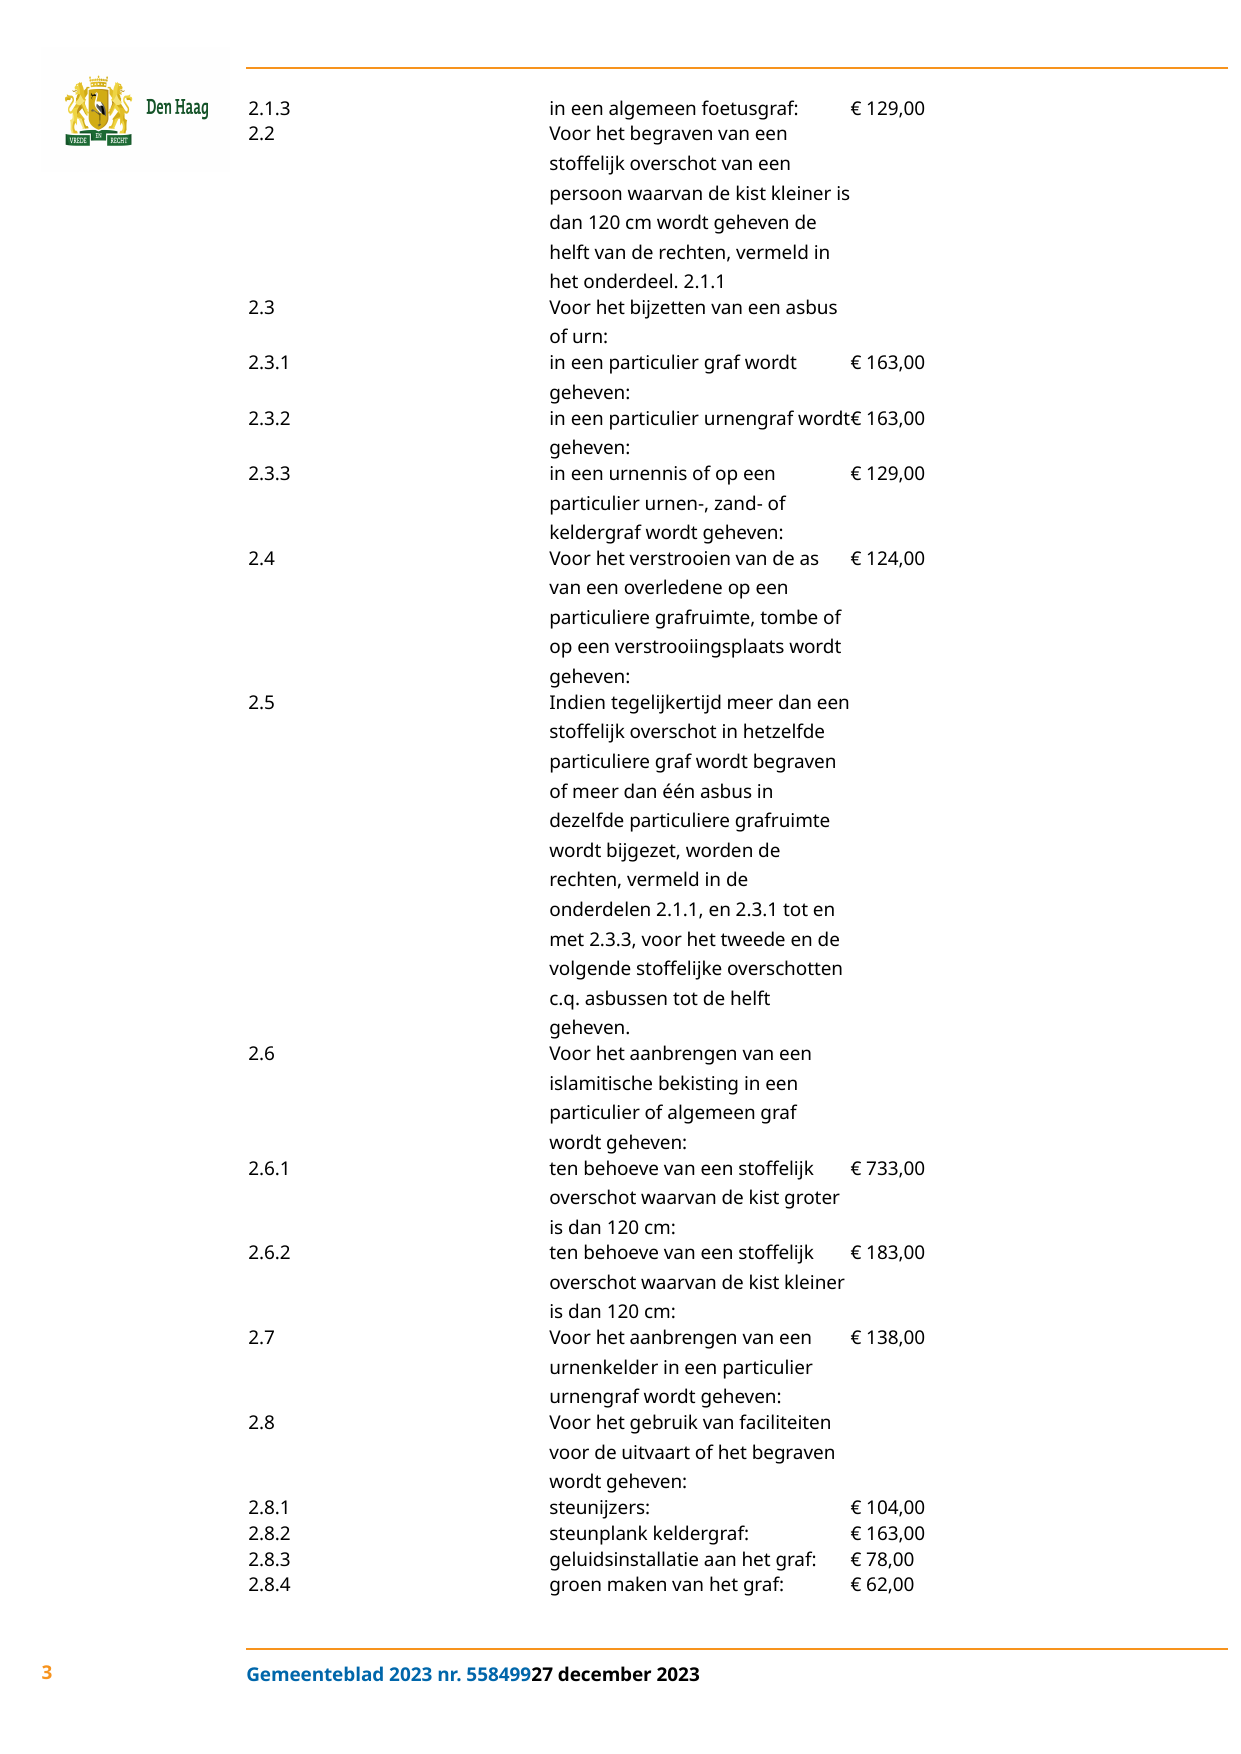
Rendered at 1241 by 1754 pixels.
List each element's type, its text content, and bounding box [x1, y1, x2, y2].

table_cell € 163,00 [850, 1520, 1152, 1546]
table_cell € 124,00 [850, 545, 1152, 689]
table_cell Voor het aanbrengen van een urnenkelder in een particulier urnengraf wordt geheven: [549, 1325, 850, 1409]
table_cell 2.1.3 [248, 95, 549, 121]
table_cell 2.3 [248, 294, 549, 349]
table_cell [850, 1409, 1152, 1494]
table_cell € 163,00 [850, 350, 1152, 405]
table_cell € 129,00 [850, 95, 1152, 121]
table_cell € 183,00 [850, 1240, 1152, 1324]
table_cell 2.7 [248, 1325, 549, 1409]
table_cell 2.8.4 [248, 1571, 549, 1597]
table_cell in een algemeen foetusgraf: [549, 95, 850, 121]
table_cell € 163,00 [850, 405, 1152, 460]
table_cell 2.4 [248, 545, 549, 689]
table_cell Voor het begraven van een stoffelijk overschot van een persoon waarvan de kist kleiner is dan 120 cm wordt geheven de helft van de rechten, vermeld in het onderdeel. 2.1.1 [549, 121, 850, 294]
table_cell 2.8.2 [248, 1520, 549, 1546]
table_cell 2.5 [248, 689, 549, 1040]
table_cell steunplank keldergraf: [549, 1520, 850, 1546]
table_cell [850, 1040, 1152, 1155]
table_cell 2.6 [248, 1040, 549, 1155]
table_cell Voor het verstrooien van de as van een overledene op een particuliere grafruimte, tombe of op een verstrooiingsplaats wordt geheven: [549, 545, 850, 689]
table_cell Voor het gebruik van faciliteiten voor de uitvaart of het begraven wordt geheven: [549, 1409, 850, 1494]
table_cell 2.3.2 [248, 405, 549, 460]
table_cell € 733,00 [850, 1155, 1152, 1239]
table_cell € 104,00 [850, 1494, 1152, 1520]
table_cell 2.8.1 [248, 1494, 549, 1520]
table_cell [850, 121, 1152, 294]
table_cell in een particulier urnengraf wordt geheven: [549, 405, 850, 460]
table_cell groen maken van het graf: [549, 1571, 850, 1597]
table_cell steunijzers: [549, 1494, 850, 1520]
table_cell 2.8.3 [248, 1546, 549, 1571]
table_cell 2.3.1 [248, 350, 549, 405]
table_cell [850, 689, 1152, 1040]
table_cell € 129,00 [850, 460, 1152, 545]
table_cell Voor het bijzetten van een asbus of urn: [549, 294, 850, 349]
table_cell Voor het aanbrengen van een islamitische bekisting in een particulier of algemeen graf wordt geheven: [549, 1040, 850, 1155]
table_cell in een particulier graf wordt geheven: [549, 350, 850, 405]
table_cell ten behoeve van een stoffelijk overschot waarvan de kist groter is dan 120 cm: [549, 1155, 850, 1239]
table_cell 2.6.1 [248, 1155, 549, 1239]
table_cell € 138,00 [850, 1325, 1152, 1409]
table_cell geluidsinstallatie aan het graf: [549, 1546, 850, 1571]
table_cell € 62,00 [850, 1571, 1152, 1597]
table_cell in een urnennis of op een particulier urnen-, zand- of keldergraf wordt geheven: [549, 460, 850, 545]
table_cell [850, 294, 1152, 349]
table_cell € 78,00 [850, 1546, 1152, 1571]
table_cell 2.8 [248, 1409, 549, 1494]
table_cell Indien tegelijkertijd meer dan een stoffelijk overschot in hetzelfde particuliere graf wordt begraven of meer dan één asbus in dezelfde particuliere grafruimte wordt bijgezet, worden de rechten, vermeld in de onderdelen 2.1.1, en 2.3.1 tot en met 2.3.3, voor het tweede en de volgende stoffelijke overschotten c.q. asbussen tot de helft geheven. [549, 689, 850, 1040]
table_cell ten behoeve van een stoffelijk overschot waarvan de kist kleiner is dan 120 cm: [549, 1240, 850, 1324]
table_cell 2.3.3 [248, 460, 549, 545]
picture [41, 47, 231, 172]
table_cell 2.2 [248, 121, 549, 294]
table_cell 2.6.2 [248, 1240, 549, 1324]
